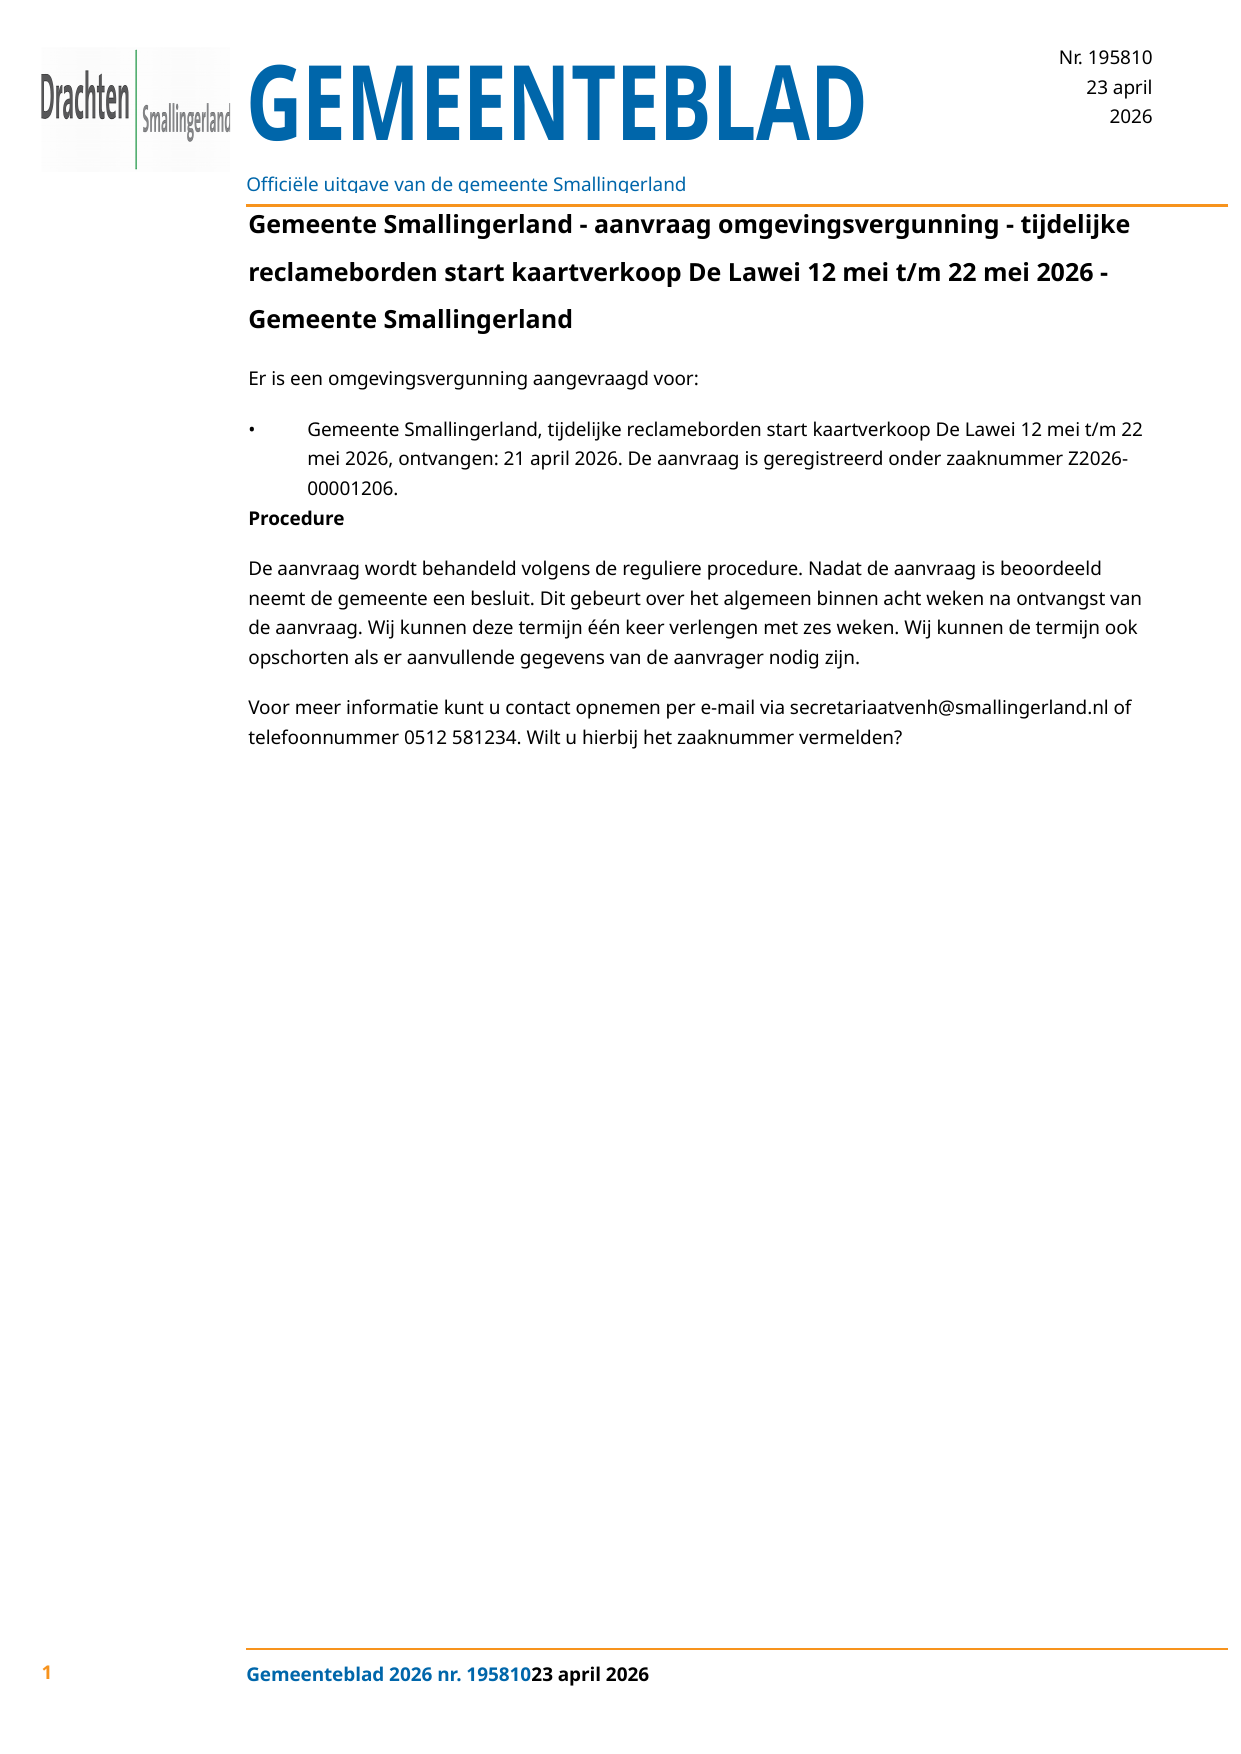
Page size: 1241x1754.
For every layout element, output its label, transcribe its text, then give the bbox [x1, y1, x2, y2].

text Voor meer informatie kunt u contact opnemen per e-mail via secretariaatvenh@smallingerland.nl of telefoonnummer 0512 581234. Wilt u hierbij het zaaknummer vermelden? [248, 694, 1152, 749]
picture [41, 47, 231, 172]
text Procedure [248, 505, 1152, 530]
list Gemeente Smallingerland, tijdelijke reclameborden start kaartverkoop De Lawei 12 mei t/m 22 mei 2026, ontvangen: 21 april 2026. De aanvraag is geregistreerd onder zaaknummer Z2026-00001206. [248, 416, 1152, 501]
text Er is een omgevingsvergunning aangevraagd voor: [248, 366, 1152, 391]
text Gemeente Smallingerland - aanvraag omgevingsvergunning - tijdelijke reclameborden start kaartverkoop De Lawei 12 mei t/m 22 mei 2026 - Gemeente Smallingerland [248, 207, 1152, 336]
text De aanvraag wordt behandeld volgens de reguliere procedure. Nadat de aanvraag is beoordeeld neemt de gemeente een besluit. Dit gebeurt over het algemeen binnen acht weken na ontvangst van de aanvraag. Wij kunnen deze termijn één keer verlengen met zes weken. Wij kunnen de termijn ook opschorten als er aanvullende gegevens van de aanvrager nodig zijn. [248, 555, 1152, 669]
